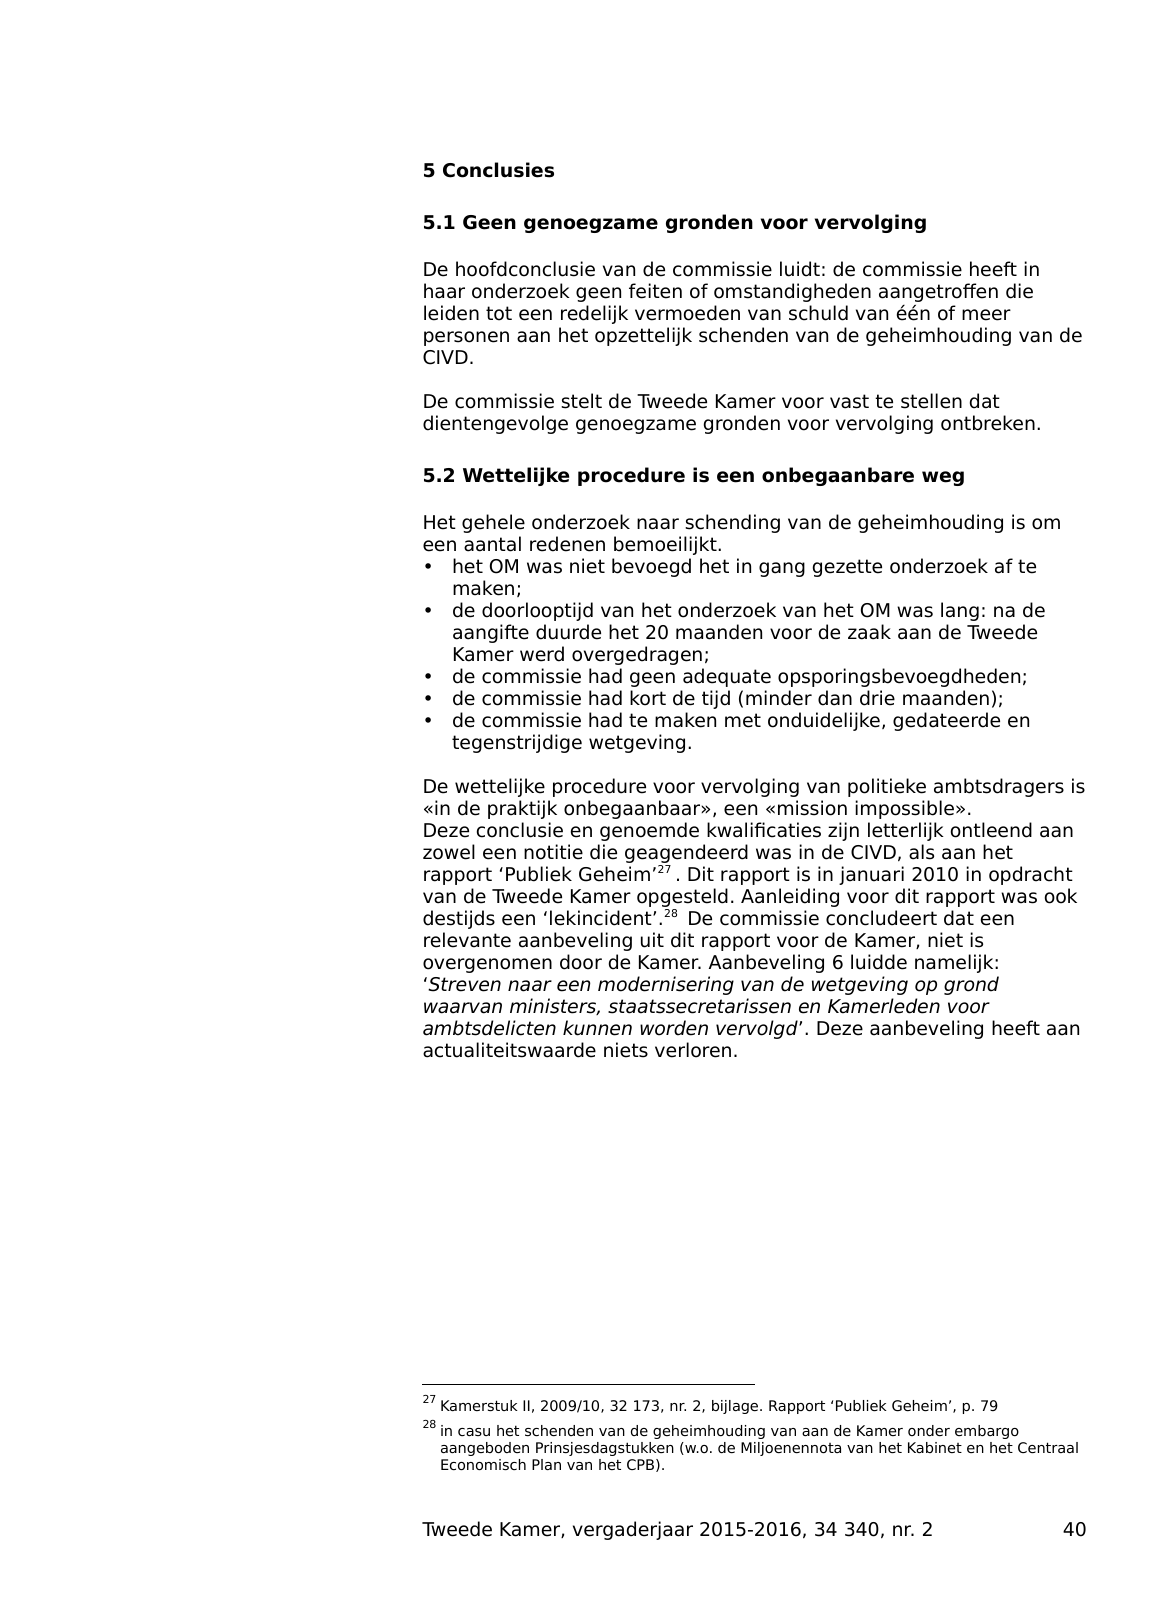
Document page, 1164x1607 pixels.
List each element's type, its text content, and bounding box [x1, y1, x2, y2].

text in casu het schenden van de geheimhouding van aan de Kamer onder embargo aangeboden Prinsjesdagstukken (w.o. de Miljoenennota van het Kabinet en het Centraal Economisch Plan van het CPB). [422, 1418, 1087, 1474]
text De wettelijke procedure voor vervolging van politieke ambtsdragers is «in de praktijk onbegaanbaar», een «mission impossible». [422, 776, 1087, 820]
text • de commissie had te maken met onduidelijke, gedateerde en tegenstrijdige wetgeving. [422, 710, 1087, 754]
text De hoofdconclusie van de commissie luidt: de commissie heeft in haar onderzoek geen feiten of omstandigheden aangetroffen die leiden tot een redelijk vermoeden van schuld van één of meer personen aan het opzettelijk schenden van de geheimhouding van de CIVD. [422, 259, 1087, 369]
text De commissie stelt de Tweede Kamer voor vast te stellen dat dientengevolge genoegzame gronden voor vervolging ontbreken. [422, 391, 1087, 435]
text • het OM was niet bevoegd het in gang gezette onderzoek af te maken; [422, 556, 1087, 600]
text • de commissie had kort de tijd (minder dan drie maanden); [422, 688, 1087, 710]
text • de commissie had geen adequate opsporingsbevoegdheden; [422, 666, 1087, 688]
text Kamerstuk II, 2009/10, 32 173, nr. 2, bijlage. Rapport ‘Publiek Geheim’, p. 79 [422, 1393, 1087, 1416]
subtitle 5.1 Geen genoegzame gronden voor vervolging [422, 212, 1087, 234]
text Deze conclusie en genoemde kwalificaties zijn letterlijk ontleend aan zowel een notitie die geagendeerd was in de CIVD, als aan het rapport ‘Publiek Geheim’. Dit rapport is in januari 2010 in opdracht van de Tweede Kamer opgesteld. Aanleiding voor dit rapport was ook destijds een ‘lekincident’. De commissie concludeert dat een relevante aanbeveling uit dit rapport voor de Kamer, niet is overgenomen door de Kamer. Aanbeveling 6 luidde namelijk: ‘Streven naar een modernisering van de wetgeving op grond waarvan ministers, staatssecretarissen en Kamerleden voor ambtsdelicten kunnen worden vervolgd’. Deze aanbeveling heeft aan actualiteitswaarde niets verloren. [422, 820, 1087, 1062]
text • de doorlooptijd van het onderzoek van het OM was lang: na de aangifte duurde het 20 maanden voor de zaak aan de Tweede Kamer werd overgedragen; [422, 600, 1087, 666]
subtitle 5 Conclusies [422, 160, 1087, 182]
text Het gehele onderzoek naar schending van de geheimhouding is om een aantal redenen bemoeilijkt. [422, 512, 1087, 556]
subtitle 5.2 Wettelijke procedure is een onbegaanbare weg [422, 465, 1087, 487]
